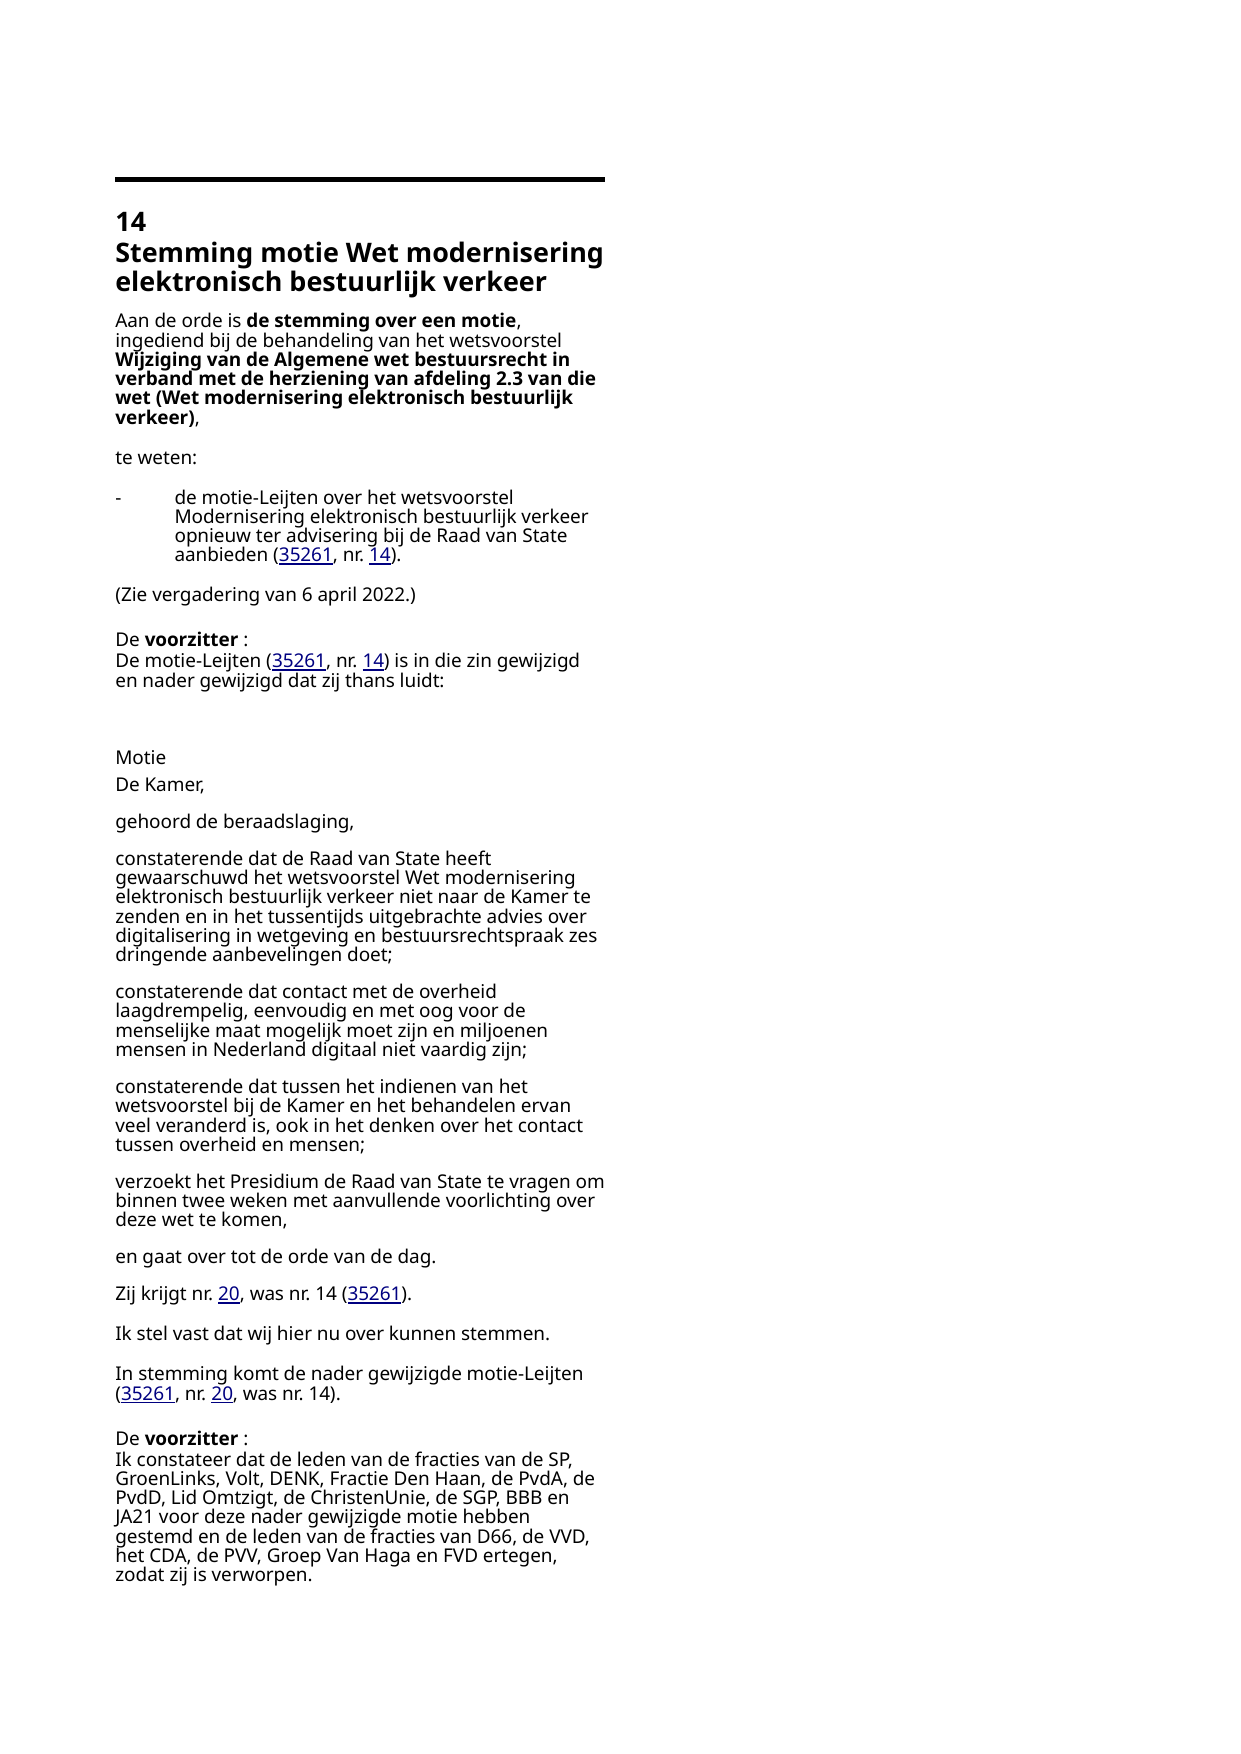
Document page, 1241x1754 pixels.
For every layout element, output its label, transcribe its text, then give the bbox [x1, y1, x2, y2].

text te weten: [115, 449, 605, 468]
list de motie-Leijten over het wetsvoorstel Modernisering elektronisch bestuurlijk verkeer opnieuw ter advisering bij de Raad van State aanbieden (35261, nr. 14). [115, 489, 605, 566]
text 14 [115, 203, 605, 239]
text De motie-Leijten (35261, nr. 14) is in die zin gewijzigd en nader gewijzigd dat zij thans luidt: [115, 652, 605, 691]
text Ik constateer dat de leden van de fracties van de SP, GroenLinks, Volt, DENK, Fractie Den Haan, de PvdA, de PvdD, Lid Omtzigt, de ChristenUnie, de SGP, BBB en JA21 voor deze nader gewijzigde motie hebben gestemd en de leden van de fracties van D66, de VVD, het CDA, de PVV, Groep Van Haga en FVD ertegen, zodat zij is verworpen. [115, 1451, 605, 1585]
text De Kamer, [115, 776, 605, 795]
text (Zie vergadering van 6 april 2022.) [115, 586, 605, 606]
text Ik stel vast dat wij hier nu over kunnen stemmen. [115, 1325, 605, 1344]
text Motie [115, 744, 605, 770]
text verzoekt het Presidium de Raad van State te vragen om binnen twee weken met aanvullende voorlichting over deze wet te komen, [115, 1173, 605, 1231]
text Zij krijgt nr. 20, was nr. 14 (35261). [115, 1285, 605, 1304]
text De voorzitter : [115, 627, 605, 652]
text De voorzitter : [115, 1425, 605, 1451]
text constaterende dat tussen het indienen van het wetsvoorstel bij de Kamer en het behandelen ervan veel veranderd is, ook in het denken over het contact tussen overheid en mensen; [115, 1078, 605, 1155]
text Aan de orde is de stemming over een motie, ingediend bij de behandeling van het wetsvoorstel Wijziging van de Algemene wet bestuursrecht in verband met de herziening van afdeling 2.3 van die wet (Wet modernisering elektronisch bestuurlijk verkeer), [115, 312, 605, 428]
text en gaat over tot de orde van de dag. [115, 1248, 605, 1268]
text In stemming komt de nader gewijzigde motie-Leijten (35261, nr. 20, was nr. 14). [115, 1365, 605, 1404]
text constaterende dat de Raad van State heeft gewaarschuwd het wetsvoorstel Wet modernisering elektronisch bestuurlijk verkeer niet naar de Kamer te zenden en in het tussentijds uitgebrachte advies over digitalisering in wetgeving en bestuursrechtspraak zes dringende aanbevelingen doet; [115, 850, 605, 966]
text Stemming motie Wet modernisering elektronisch bestuurlijk verkeer [115, 239, 605, 312]
text gehoord de beraadslaging, [115, 813, 605, 832]
text constaterende dat contact met de overheid laagdrempelig, eenvoudig en met oog voor de menselijke maat mogelijk moet zijn en miljoenen mensen in Nederland digitaal niet vaardig zijn; [115, 983, 605, 1060]
